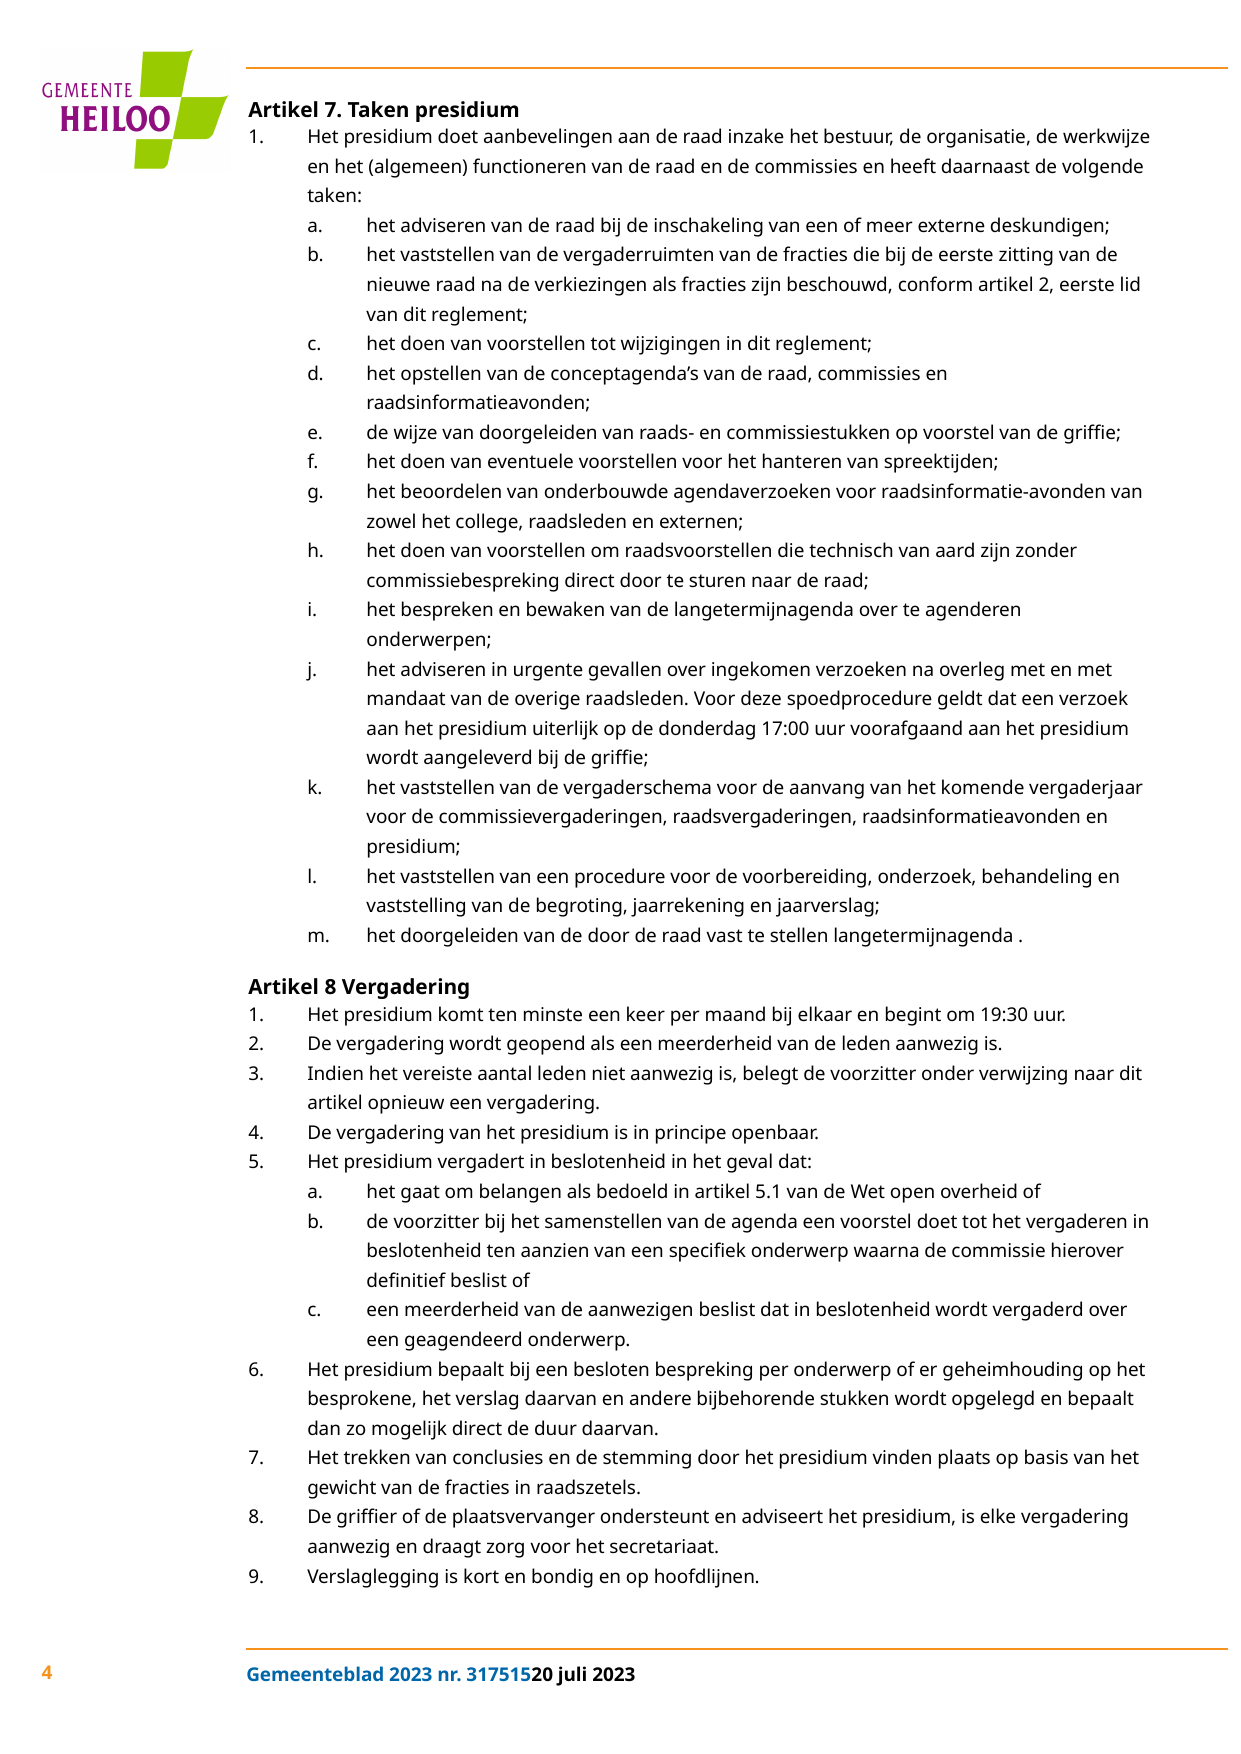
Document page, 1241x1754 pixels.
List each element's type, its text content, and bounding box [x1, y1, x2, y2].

list Indien het vereiste aantal leden niet aanwezig is, belegt de voorzitter onder verwijzing naar dit artikel opnieuw een vergadering. [248, 1060, 1152, 1115]
text Artikel 8 Vergadering [248, 972, 1152, 1001]
picture [41, 47, 231, 172]
list de wijze van doorgeleiden van raads- en commissiestukken op voorstel van de griffie; [307, 419, 1152, 445]
list Het presidium bepaalt bij een besloten bespreking per onderwerp of er geheimhouding op het besprokene, het verslag daarvan en andere bijbehorende stukken wordt opgelegd en bepaalt dan zo mogelijk direct de duur daarvan. [248, 1356, 1152, 1441]
list Het presidium komt ten minste een keer per maand bij elkaar en begint om 19:30 uur. [248, 1001, 1152, 1027]
list Verslaglegging is kort en bondig en op hoofdlijnen. [248, 1563, 1152, 1589]
list het adviseren in urgente gevallen over ingekomen verzoeken na overleg met en met mandaat van de overige raadsleden. Voor deze spoedprocedure geldt dat een verzoek aan het presidium uiterlijk op de donderdag 17:00 uur voorafgaand aan het presidium wordt aangeleverd bij de griffie; [307, 656, 1152, 770]
list De vergadering wordt geopend als een meerderheid van de leden aanwezig is. [248, 1030, 1152, 1056]
list het gaat om belangen als bedoeld in artikel 5.1 van de Wet open overheid of [307, 1178, 1152, 1204]
list het beoordelen van onderbouwde agendaverzoeken voor raadsinformatie-avonden van zowel het college, raadsleden en externen; [307, 478, 1152, 533]
list De griffier of de plaatsvervanger ondersteunt en adviseert het presidium, is elke vergadering aanwezig en draagt zorg voor het secretariaat. [248, 1504, 1152, 1559]
list Het trekken van conclusies en de stemming door het presidium vinden plaats op basis van het gewicht van de fracties in raadszetels. [248, 1444, 1152, 1500]
list een meerderheid van de aanwezigen beslist dat in beslotenheid wordt vergaderd over een geagendeerd onderwerp. [307, 1297, 1152, 1352]
list het vaststellen van de vergaderruimten van de fracties die bij de eerste zitting van de nieuwe raad na de verkiezingen als fracties zijn beschouwd, conform artikel 2, eerste lid van dit reglement; [307, 242, 1152, 326]
list het doen van voorstellen tot wijzigingen in dit reglement; [307, 330, 1152, 356]
list het doorgeleiden van de door de raad vast te stellen langetermijnagenda . [307, 922, 1152, 948]
list het vaststellen van de vergaderschema voor de aanvang van het komende vergaderjaar voor de commissievergaderingen, raadsvergaderingen, raadsinformatieavonden en presidium; [307, 774, 1152, 859]
list het opstellen van de conceptagenda’s van de raad, commissies en raadsinformatieavonden; [307, 360, 1152, 415]
list Het presidium vergadert in beslotenheid in het geval dat: [248, 1149, 1152, 1174]
list Het presidium doet aanbevelingen aan de raad inzake het bestuur, de organisatie, de werkwijze en het (algemeen) functioneren van de raad en de commissies en heeft daarnaast de volgende taken: [248, 123, 1152, 208]
list het adviseren van de raad bij de inschakeling van een of meer externe deskundigen; [307, 212, 1152, 238]
list het doen van eventuele voorstellen voor het hanteren van spreektijden; [307, 449, 1152, 474]
list het doen van voorstellen om raadsvoorstellen die technisch van aard zijn zonder commissiebespreking direct door te sturen naar de raad; [307, 537, 1152, 593]
list De vergadering van het presidium is in principe openbaar. [248, 1119, 1152, 1145]
text Artikel 7. Taken presidium [248, 95, 1152, 123]
list het vaststellen van een procedure voor de voorbereiding, onderzoek, behandeling en vaststelling van de begroting, jaarrekening en jaarverslag; [307, 863, 1152, 918]
list het bespreken en bewaken van de langetermijnagenda over te agenderen onderwerpen; [307, 597, 1152, 652]
list de voorzitter bij het samenstellen van de agenda een voorstel doet tot het vergaderen in beslotenheid ten aanzien van een specifiek onderwerp waarna de commissie hierover definitief beslist of [307, 1208, 1152, 1293]
